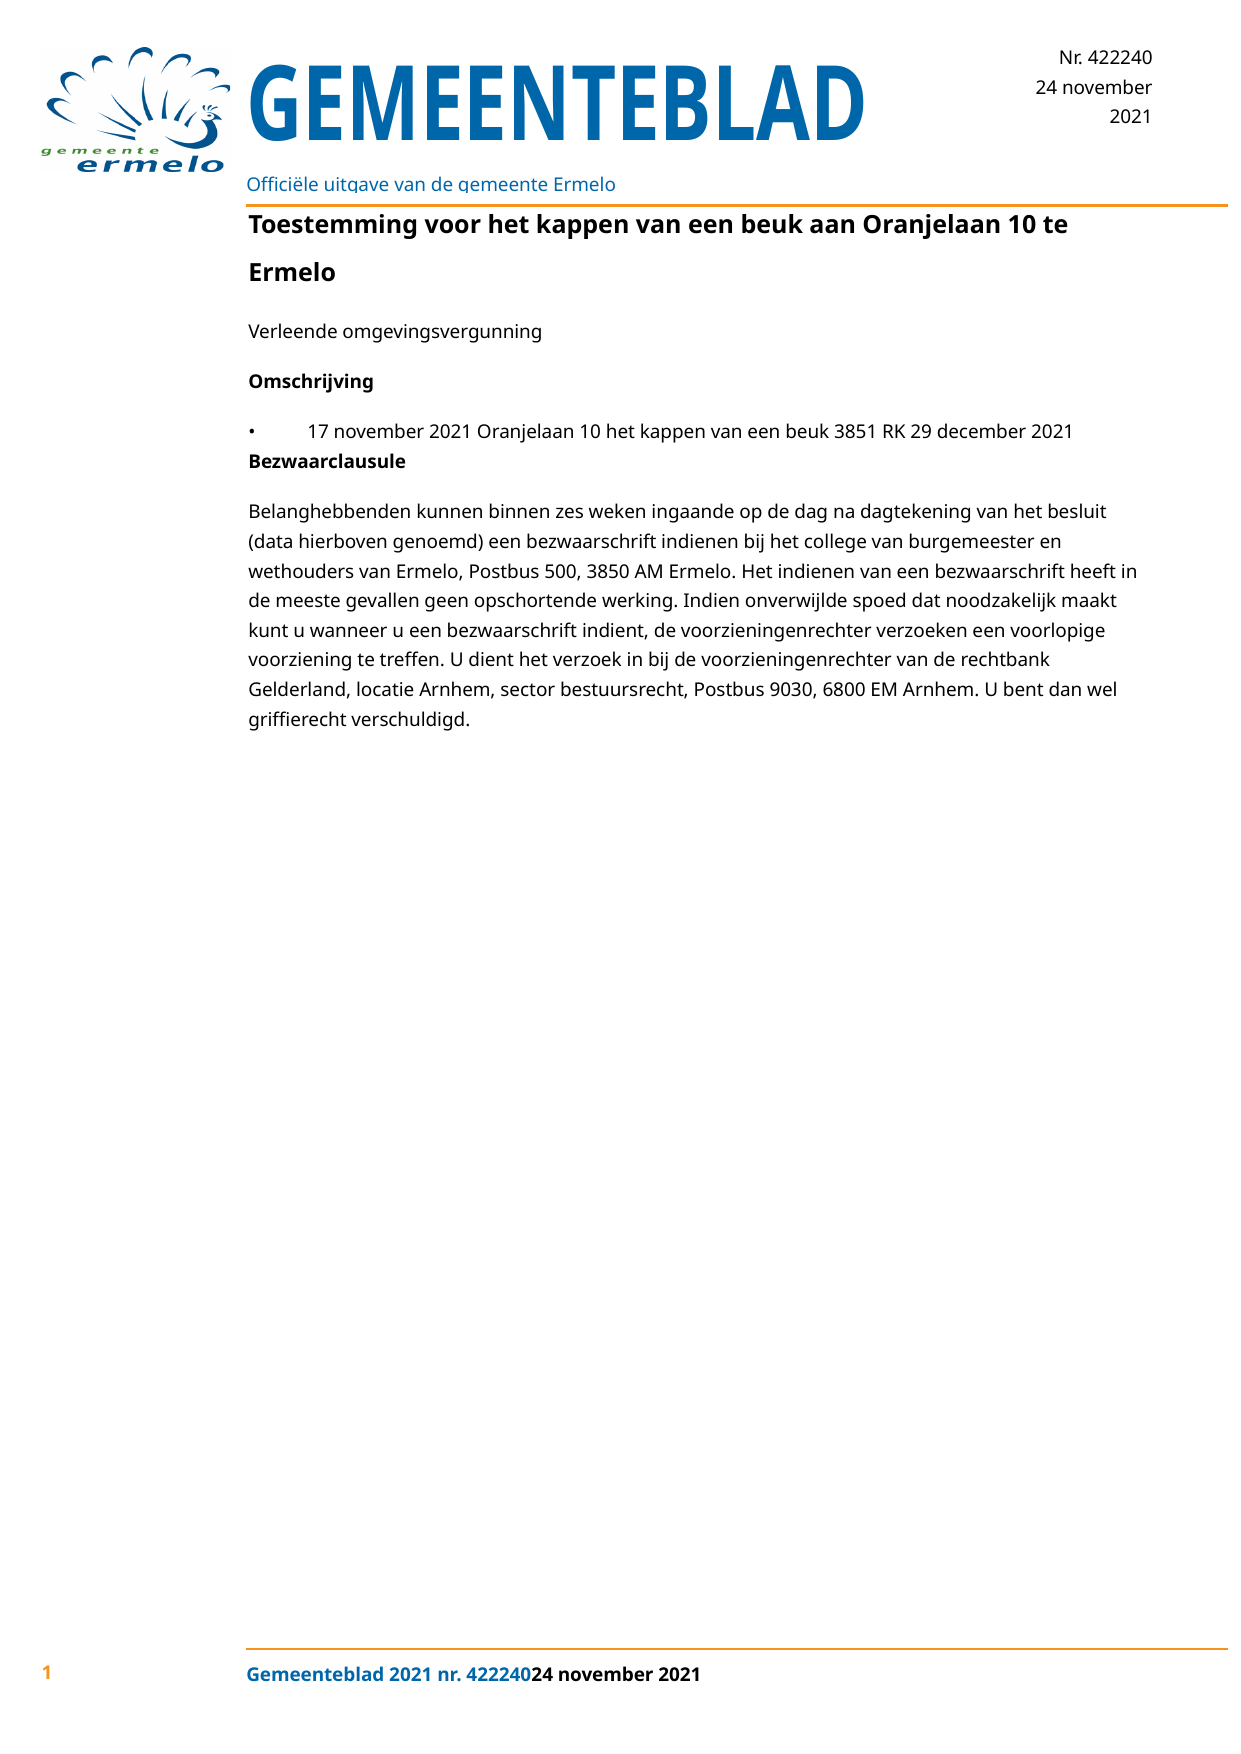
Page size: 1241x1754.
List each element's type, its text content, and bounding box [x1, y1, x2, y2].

text Bezwaarclausule [248, 448, 1152, 474]
text Toestemming voor het kappen van een beuk aan Oranjelaan 10 te Ermelo [248, 207, 1152, 288]
text Omschrijving [248, 368, 1152, 394]
picture [41, 47, 231, 172]
text Belanghebbenden kunnen binnen zes weken ingaande op de dag na dagtekening van het besluit (data hierboven genoemd) een bezwaarschrift indienen bij het college van burgemeester en wethouders van Ermelo, Postbus 500, 3850 AM Ermelo. Het indienen van een bezwaarschrift heeft in de meeste gevallen geen opschortende werking. Indien onverwijlde spoed dat noodzakelijk maakt kunt u wanneer u een bezwaarschrift indient, de voorzieningenrechter verzoeken een voorlopige voorziening te treffen. U dient het verzoek in bij de voorzieningenrechter van de rechtbank Gelderland, locatie Arnhem, sector bestuursrecht, Postbus 9030, 6800 EM Arnhem. U bent dan wel griffierecht verschuldigd. [248, 499, 1152, 732]
text Verleende omgevingsvergunning [248, 318, 1152, 344]
list 17 november 2021 Oranjelaan 10 het kappen van een beuk 3851 RK 29 december 2021 [248, 419, 1152, 444]
